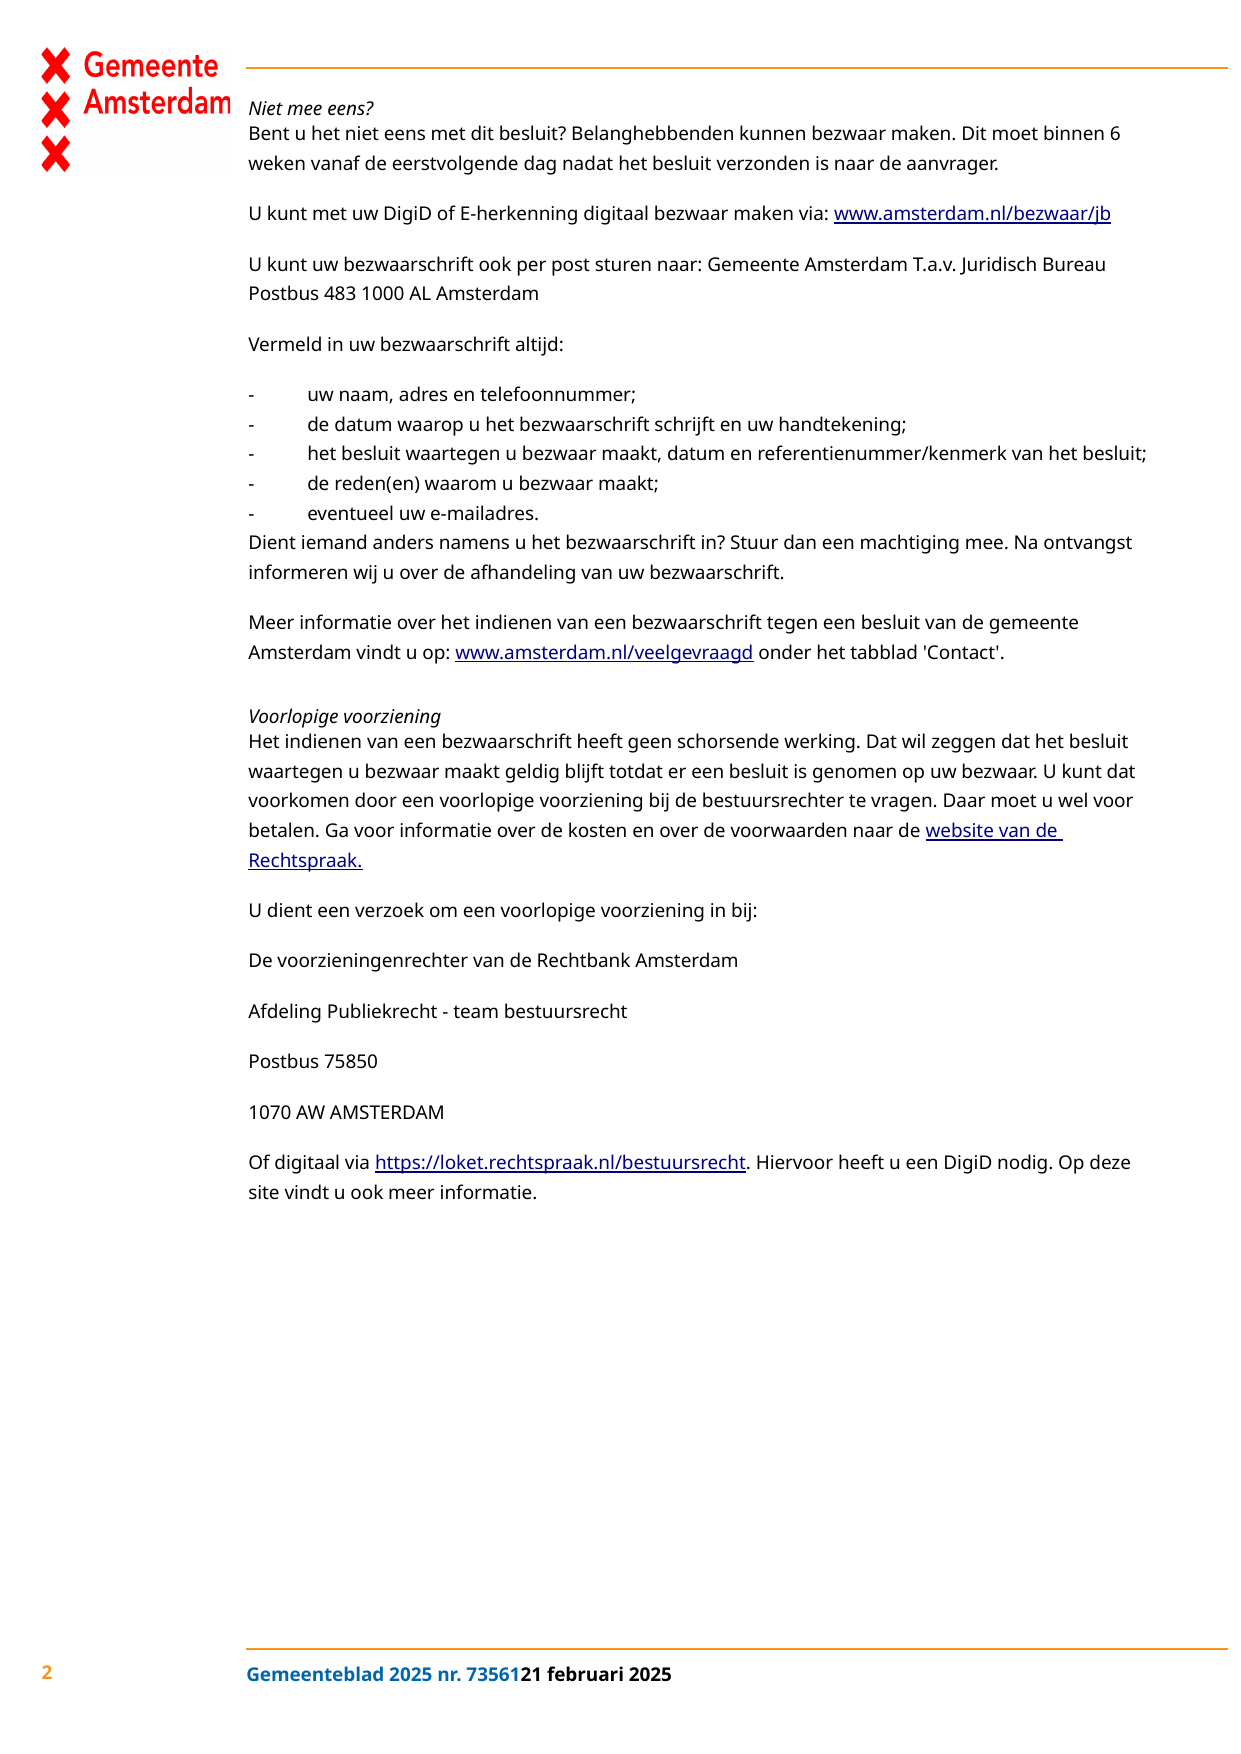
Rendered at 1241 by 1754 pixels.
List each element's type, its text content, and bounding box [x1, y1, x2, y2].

text U dient een verzoek om een voorlopige voorziening in bij: [248, 897, 1152, 923]
text Meer informatie over het indienen van een bezwaarschrift tegen een besluit van de gemeente Amsterdam vindt u op: www.amsterdam.nl/veelgevraagd onder het tabblad 'Contact'. [248, 609, 1152, 664]
text Voorlopige voorziening [248, 703, 1152, 728]
list uw naam, adres en telefoonnummer; [248, 381, 1152, 407]
text U kunt met uw DigiD of E-herkenning digitaal bezwaar maken via: www.amsterdam.nl/bezwaar/jb [248, 201, 1152, 226]
text Afdeling Publiekrecht - team bestuursrecht [248, 998, 1152, 1024]
text Het indienen van een bezwaarschrift heeft geen schorsende werking. Dat wil zeggen dat het besluit waartegen u bezwaar maakt geldig blijft totdat er een besluit is genomen op uw bezwaar. U kunt dat voorkomen door een voorlopige voorziening bij de bestuursrechter te vragen. Daar moet u wel voor betalen. Ga voor informatie over de kosten en over de voorwaarden naar de website van de Rechtspraak. [248, 728, 1152, 873]
list het besluit waartegen u bezwaar maakt, datum en referentienummer/kenmerk van het besluit; [248, 441, 1152, 466]
text Vermeld in uw bezwaarschrift altijd: [248, 331, 1152, 357]
text De voorzieningenrechter van de Rechtbank Amsterdam [248, 948, 1152, 973]
text Postbus 75850 [248, 1048, 1152, 1074]
text Bent u het niet eens met dit besluit? Belanghebbenden kunnen bezwaar maken. Dit moet binnen 6 weken vanaf de eerstvolgende dag nadat het besluit verzonden is naar de aanvrager. [248, 121, 1152, 176]
list de reden(en) waarom u bezwaar maakt; [248, 470, 1152, 496]
text 1070 AW AMSTERDAM [248, 1099, 1152, 1125]
text Niet mee eens? [248, 95, 1152, 121]
picture [41, 47, 231, 172]
text Of digitaal via https://loket.rechtspraak.nl/bestuursrecht. Hiervoor heeft u een DigiD nodig. Op deze site vindt u ook meer informatie. [248, 1149, 1152, 1205]
list eventueel uw e-mailadres. [248, 500, 1152, 525]
list de datum waarop u het bezwaarschrift schrijft en uw handtekening; [248, 411, 1152, 437]
text Dient iemand anders namens u het bezwaarschrift in? Stuur dan een machtiging mee. Na ontvangst informeren wij u over de afhandeling van uw bezwaarschrift. [248, 529, 1152, 584]
text U kunt uw bezwaarschrift ook per post sturen naar: Gemeente Amsterdam T.a.v. Juridisch Bureau Postbus 483 1000 AL Amsterdam [248, 251, 1152, 306]
